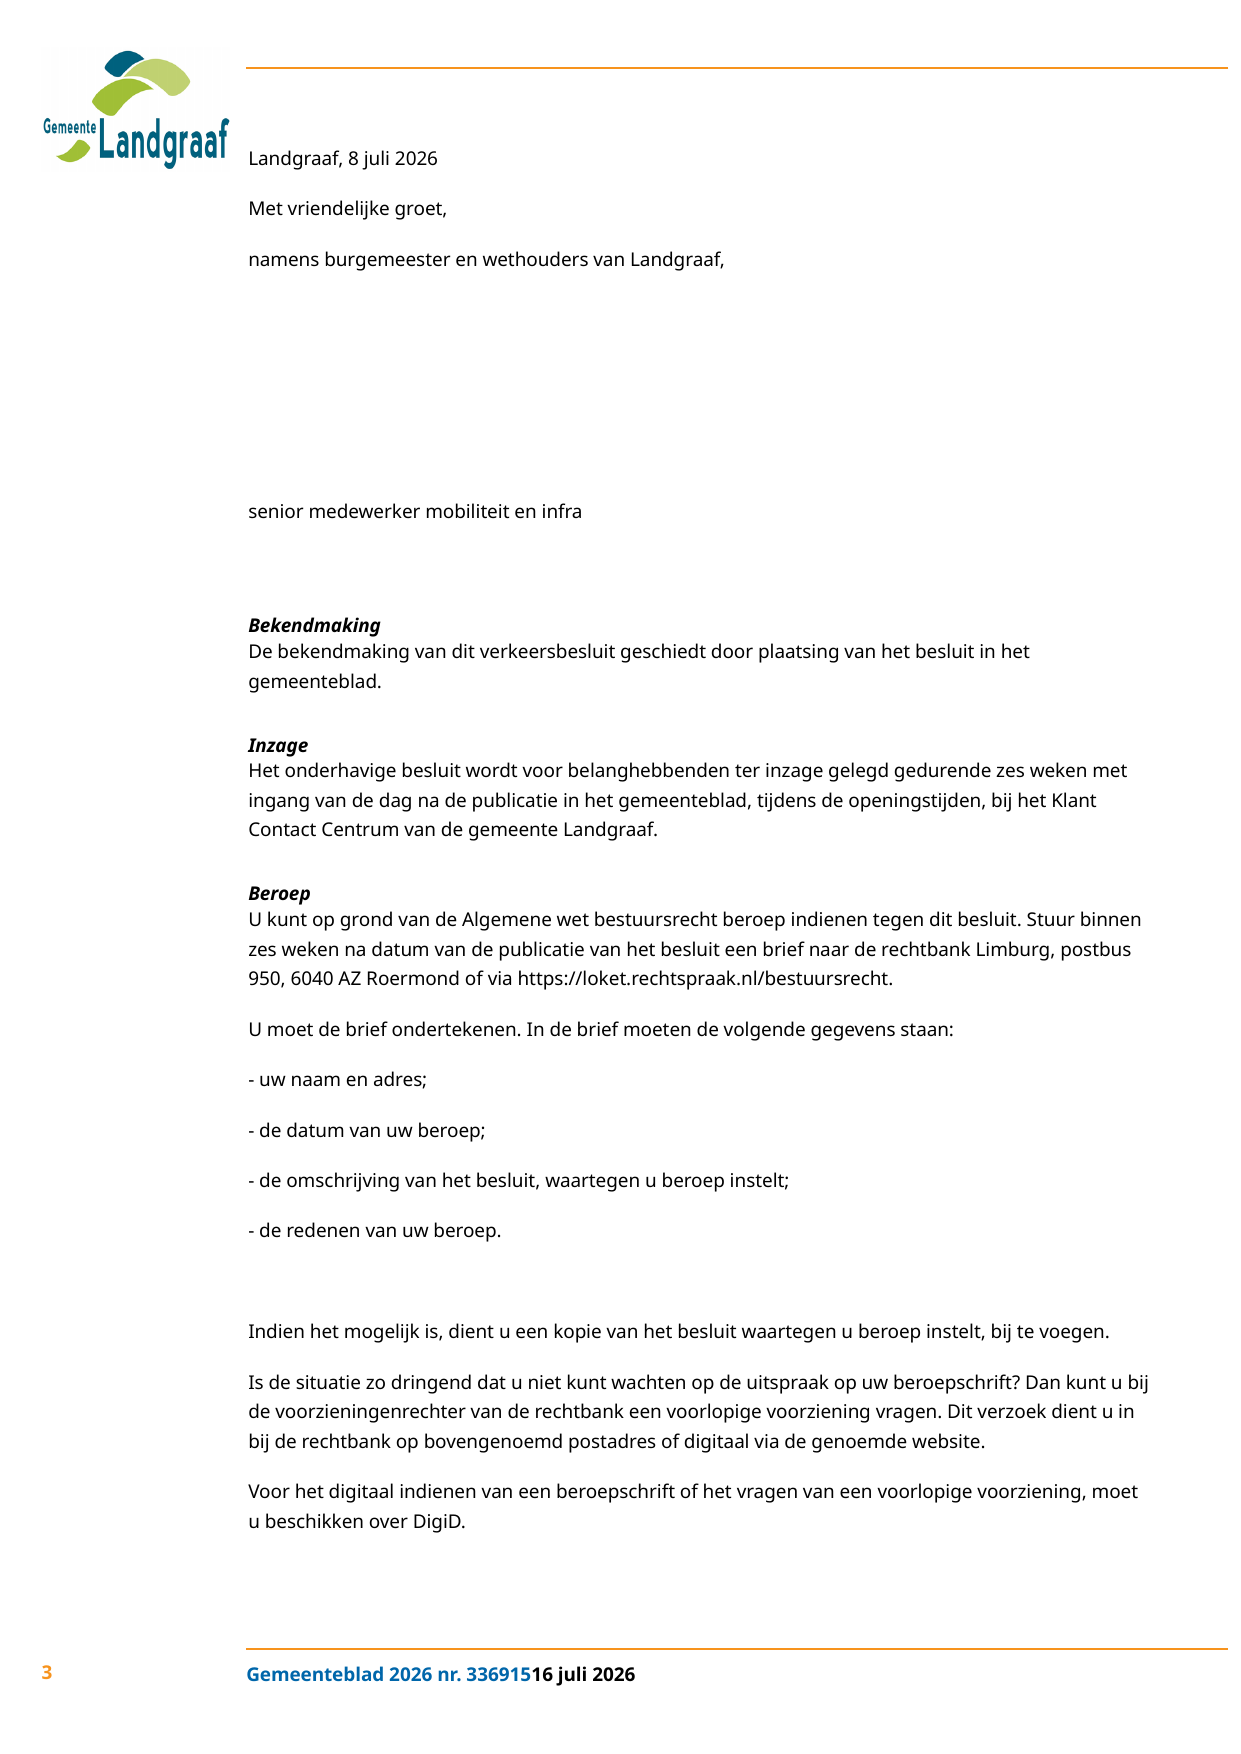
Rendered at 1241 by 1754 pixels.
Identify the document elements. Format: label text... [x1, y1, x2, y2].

picture [41, 47, 231, 172]
text Bekendmaking [248, 612, 1152, 638]
text - de omschrijving van het besluit, waartegen u beroep instelt; [248, 1167, 1152, 1193]
text U kunt op grond van de Algemene wet bestuursrecht beroep indienen tegen dit besluit. Stuur binnen zes weken na datum van de publicatie van het besluit een brief naar de rechtbank Limburg, postbus 950, 6040 AZ Roermond of via https://loket.rechtspraak.nl/bestuursrecht. [248, 906, 1152, 991]
text Is de situatie zo dringend dat u niet kunt wachten op de uitspraak op uw beroepschrift? Dan kunt u bij de voorzieningenrechter van de rechtbank een voorlopige voorziening vragen. Dit verzoek dient u in bij de rechtbank op bovengenoemd postadres of digitaal via de genoemde website. [248, 1369, 1152, 1454]
text - de datum van uw beroep; [248, 1117, 1152, 1142]
text namens burgemeester en wethouders van Landgraaf, [248, 246, 1152, 272]
text senior medewerker mobiliteit en infra [248, 498, 1152, 524]
text - de redenen van uw beroep. [248, 1218, 1152, 1243]
text Beroep [248, 881, 1152, 906]
text Indien het mogelijk is, dient u een kopie van het besluit waartegen u beroep instelt, bij te voegen. [248, 1318, 1152, 1344]
text Inzage [248, 732, 1152, 757]
text De bekendmaking van dit verkeersbesluit geschiedt door plaatsing van het besluit in het gemeenteblad. [248, 638, 1152, 693]
text - uw naam en adres; [248, 1066, 1152, 1092]
text Landgraaf, 8 juli 2026 [248, 145, 1152, 171]
text Voor het digitaal indienen van een beroepschrift of het vragen van een voorlopige voorziening, moet u beschikken over DigiD. [248, 1478, 1152, 1534]
text U moet de brief ondertekenen. In de brief moeten de volgende gegevens staan: [248, 1016, 1152, 1042]
text Het onderhavige besluit wordt voor belanghebbenden ter inzage gelegd gedurende zes weken met ingang van de dag na de publicatie in het gemeenteblad, tijdens de openingstijden, bij het Klant Contact Centrum van de gemeente Landgraaf. [248, 757, 1152, 842]
text Met vriendelijke groet, [248, 196, 1152, 221]
